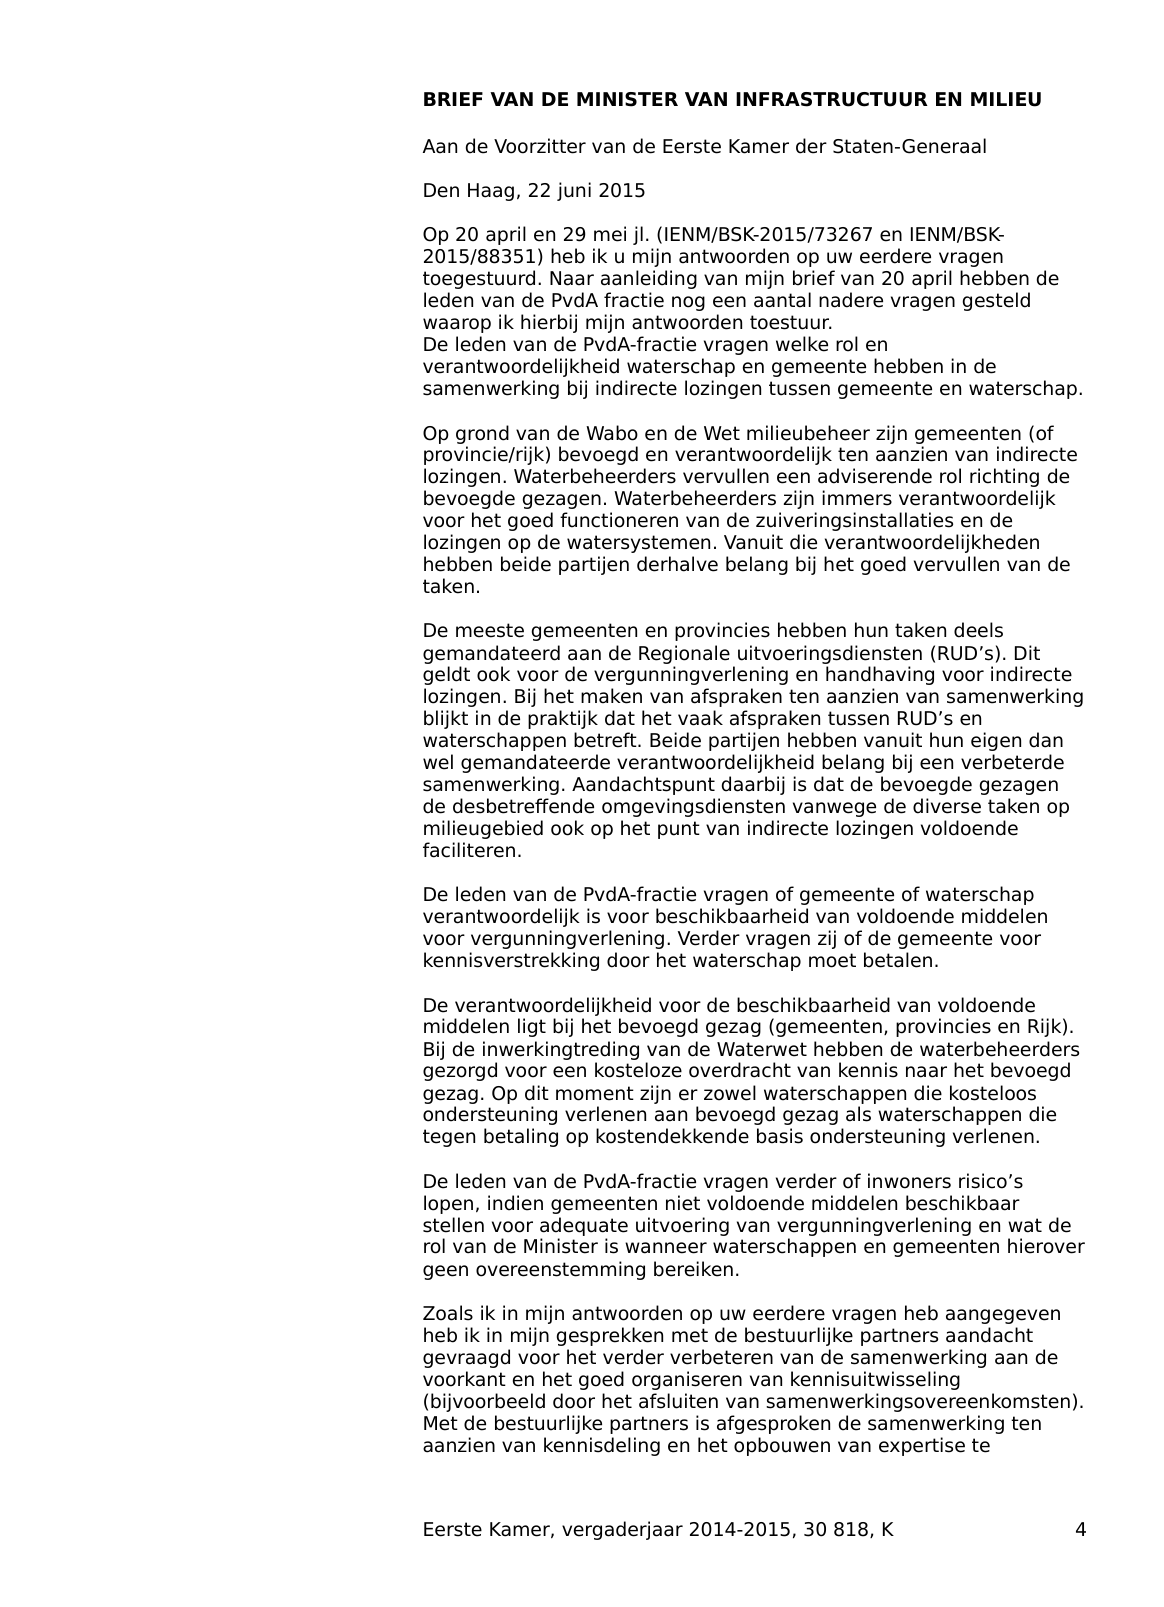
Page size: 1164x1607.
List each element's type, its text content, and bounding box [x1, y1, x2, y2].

text De leden van de PvdA-fractie vragen verder of inwoners risico’s lopen, indien gemeenten niet voldoende middelen beschikbaar stellen voor adequate uitvoering van vergunningverlening en wat de rol van de Minister is wanneer waterschappen en gemeenten hierover geen overeenstemming bereiken. [422, 1171, 1087, 1280]
text Zoals ik in mijn antwoorden op uw eerdere vragen heb aangegeven heb ik in mijn gesprekken met de bestuurlijke partners aandacht gevraagd voor het verder verbeteren van de samenwerking aan de voorkant en het goed organiseren van kennisuitwisseling (bijvoorbeeld door het afsluiten van samenwerkingsovereenkomsten). Met de bestuurlijke partners is afgesproken de samenwerking ten aanzien van kennisdeling en het opbouwen van expertise te [422, 1303, 1087, 1456]
text De verantwoordelijkheid voor de beschikbaarheid van voldoende middelen ligt bij het bevoegd gezag (gemeenten, provincies en Rijk). [422, 994, 1087, 1038]
text De leden van de PvdA-fractie vragen welke rol en verantwoordelijkheid waterschap en gemeente hebben in de samenwerking bij indirecte lozingen tussen gemeente en waterschap. [422, 334, 1087, 400]
text Op grond van de Wabo en de Wet milieubeheer zijn gemeenten (of provincie/rijk) bevoegd en verantwoordelijk ten aanzien van indirecte lozingen. Waterbeheerders vervullen een adviserende rol richting de bevoegde gezagen. Waterbeheerders zijn immers verantwoordelijk voor het goed functioneren van de zuiveringsinstallaties en de lozingen op de watersystemen. Vanuit die verantwoordelijkheden hebben beide partijen derhalve belang bij het goed vervullen van de taken. [422, 422, 1087, 598]
text De meeste gemeenten en provincies hebben hun taken deels gemandateerd aan de Regionale uitvoeringsdiensten (RUD’s). Dit geldt ook voor de vergunningverlening en handhaving voor indirecte lozingen. Bij het maken van afspraken ten aanzien van samenwerking blijkt in de praktijk dat het vaak afspraken tussen RUD’s en waterschappen betreft. Beide partijen hebben vanuit hun eigen dan wel gemandateerde verantwoordelijkheid belang bij een verbeterde samenwerking. Aandachtspunt daarbij is dat de bevoegde gezagen de desbetreffende omgevingsdiensten vanwege de diverse taken op milieugebied ook op het punt van indirecte lozingen voldoende faciliteren. [422, 620, 1087, 862]
text Den Haag, 22 juni 2015 [422, 180, 1087, 202]
text Op 20 april en 29 mei jl. (IENM/BSK-2015/73267 en IENM/BSK-2015/88351) heb ik u mijn antwoorden op uw eerdere vragen toegestuurd. Naar aanleiding van mijn brief van 20 april hebben de leden van de PvdA fractie nog een aantal nadere vragen gesteld waarop ik hierbij mijn antwoorden toestuur. [422, 224, 1087, 334]
text De leden van de PvdA-fractie vragen of gemeente of waterschap verantwoordelijk is voor beschikbaarheid van voldoende middelen voor vergunningverlening. Verder vragen zij of de gemeente voor kennisverstrekking door het waterschap moet betalen. [422, 884, 1087, 972]
subtitle BRIEF VAN DE MINISTER VAN INFRASTRUCTUUR EN MILIEU [422, 89, 1087, 111]
text Bij de inwerkingtreding van de Waterwet hebben de waterbeheerders gezorgd voor een kosteloze overdracht van kennis naar het bevoegd gezag. Op dit moment zijn er zowel waterschappen die kosteloos ondersteuning verlenen aan bevoegd gezag als waterschappen die tegen betaling op kostendekkende basis ondersteuning verlenen. [422, 1038, 1087, 1148]
text Aan de Voorzitter van de Eerste Kamer der Staten-Generaal [422, 136, 1087, 158]
